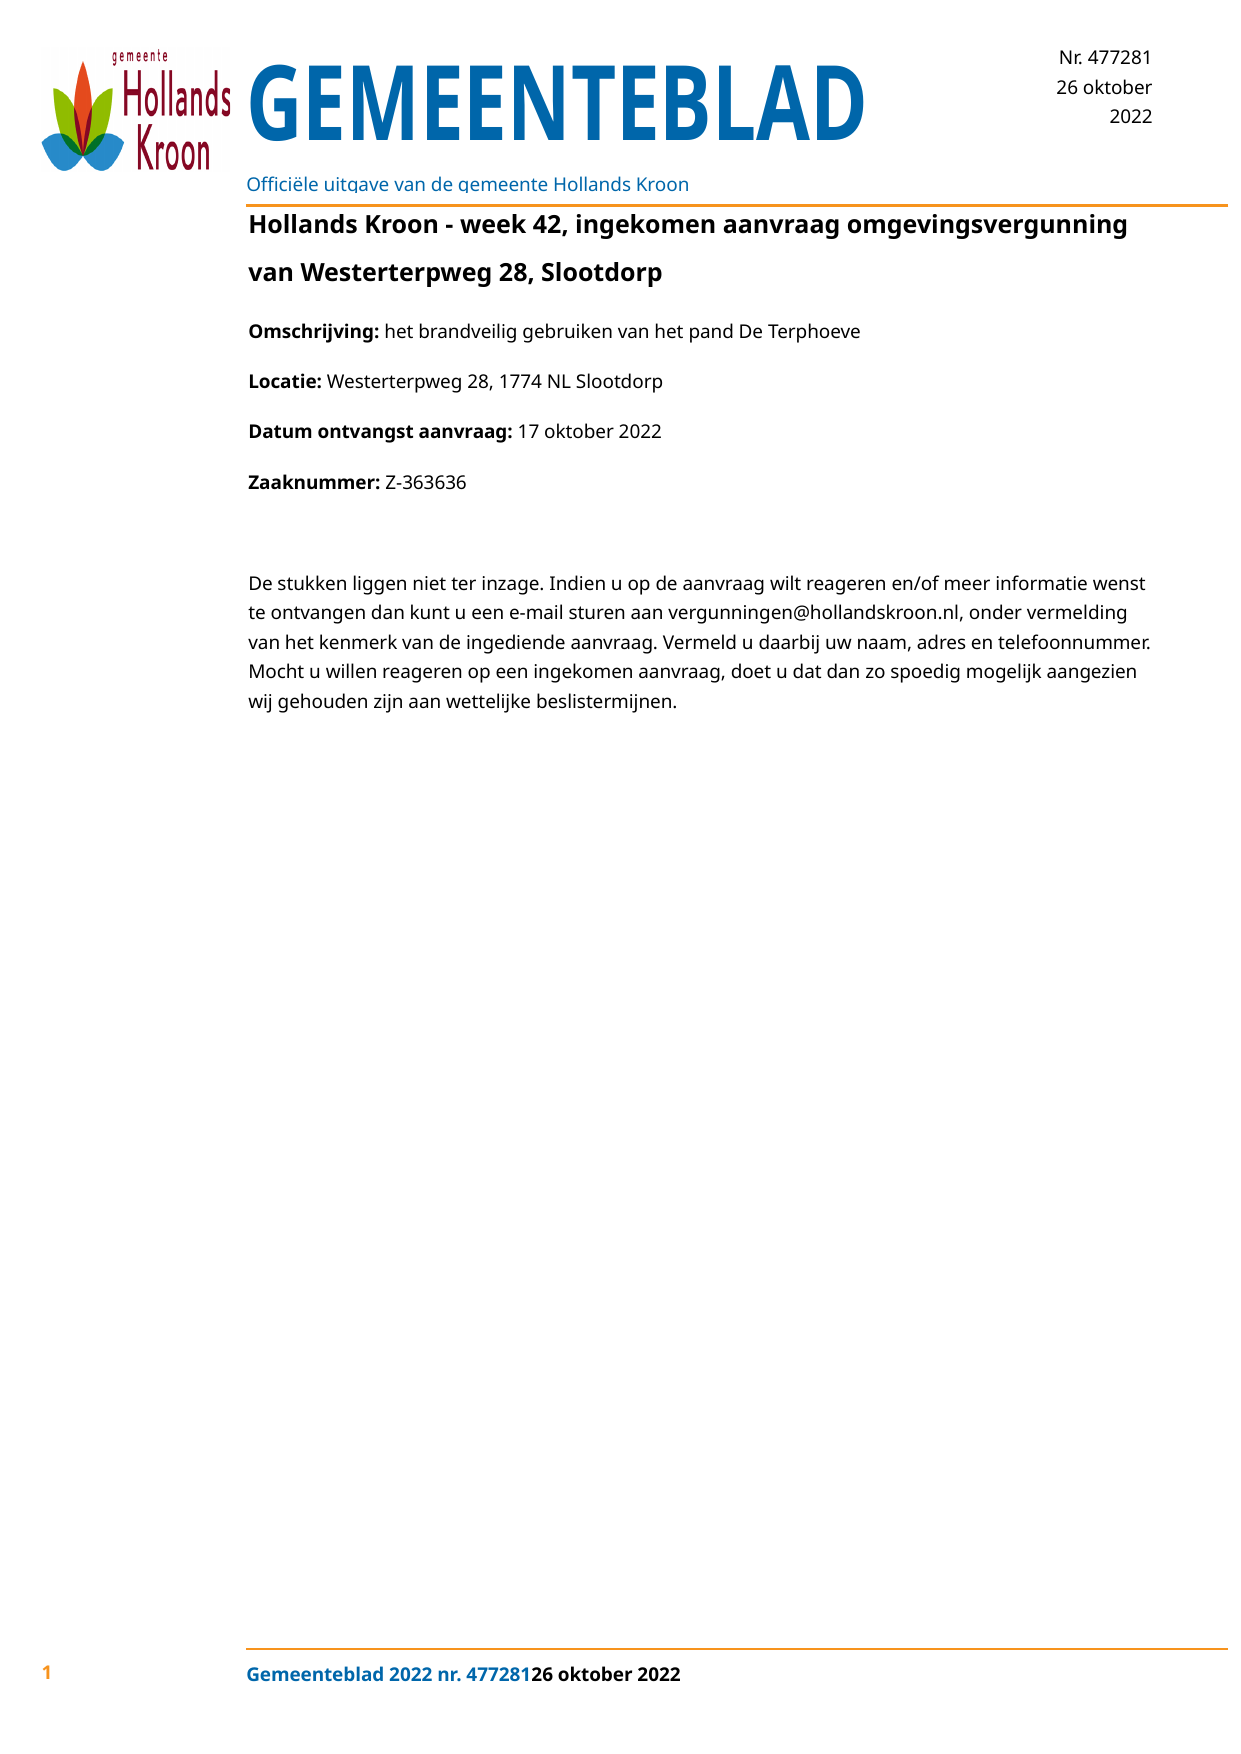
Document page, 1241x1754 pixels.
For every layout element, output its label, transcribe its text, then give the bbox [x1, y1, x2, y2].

text De stukken liggen niet ter inzage. Indien u op de aanvraag wilt reageren en/of meer informatie wenst te ontvangen dan kunt u een e-mail sturen aan vergunningen@hollandskroon.nl, onder vermelding van het kenmerk van de ingediende aanvraag. Vermeld u daarbij uw naam, adres en telefoonnummer. Mocht u willen reageren op een ingekomen aanvraag, doet u dat dan zo spoedig mogelijk aangezien wij gehouden zijn aan wettelijke beslistermijnen. [248, 570, 1152, 714]
text Omschrijving: het brandveilig gebruiken van het pand De Terphoeve [248, 318, 1152, 344]
text Locatie: Westerterpweg 28, 1774 NL Slootdorp [248, 368, 1152, 394]
text Datum ontvangst aanvraag: 17 oktober 2022 [248, 419, 1152, 444]
text Zaaknummer: Z-363636 [248, 469, 1152, 495]
picture [41, 47, 231, 172]
text Hollands Kroon - week 42, ingekomen aanvraag omgevingsvergunning van Westerterpweg 28, Slootdorp [248, 207, 1152, 288]
